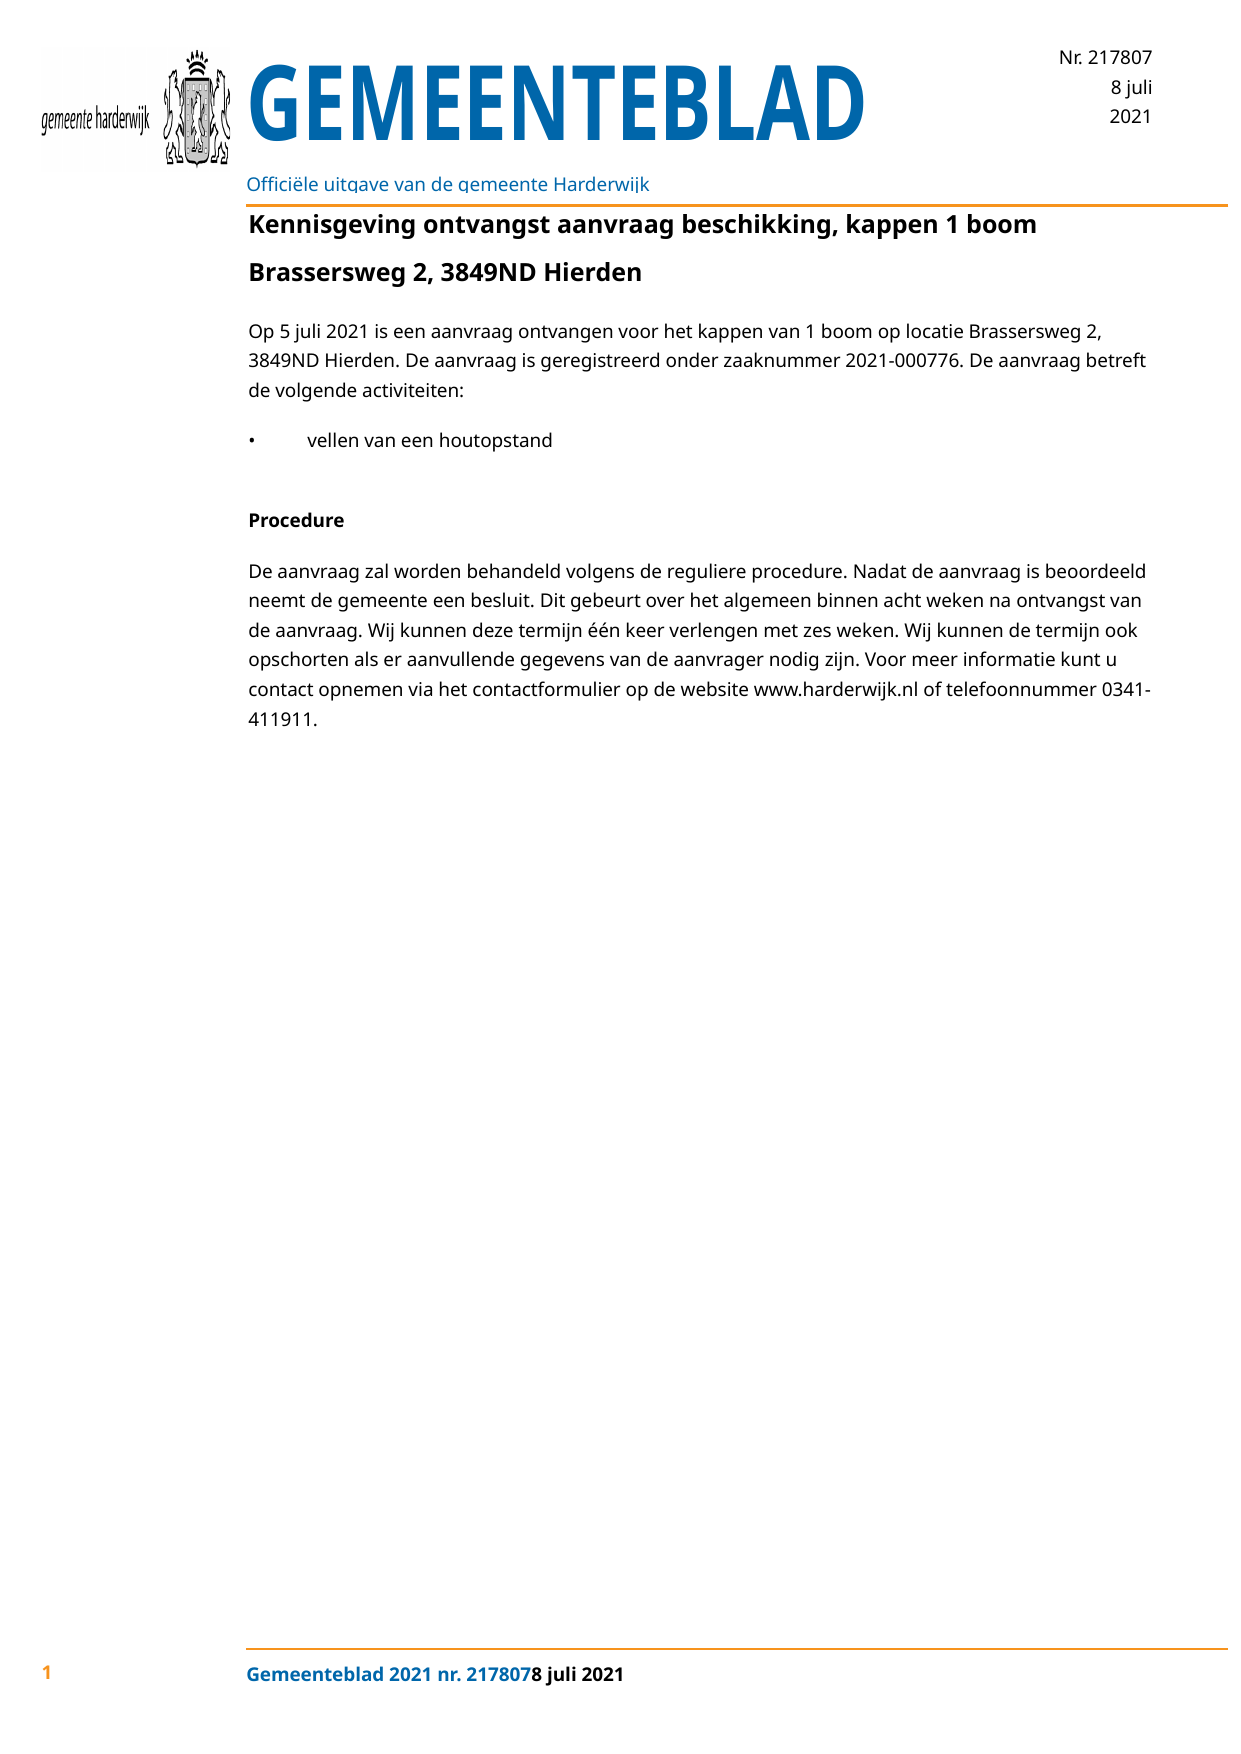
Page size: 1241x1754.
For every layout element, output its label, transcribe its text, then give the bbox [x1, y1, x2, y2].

text Procedure [248, 507, 1152, 533]
text Op 5 juli 2021 is een aanvraag ontvangen voor het kappen van 1 boom op locatie Brassersweg 2, 3849ND Hierden. De aanvraag is geregistreerd onder zaaknummer 2021-000776. De aanvraag betreft de volgende activiteiten: [248, 318, 1152, 403]
text Kennisgeving ontvangst aanvraag beschikking, kappen 1 boom Brassersweg 2, 3849ND Hierden [248, 207, 1152, 288]
text De aanvraag zal worden behandeld volgens de reguliere procedure. Nadat de aanvraag is beoordeeld neemt de gemeente een besluit. Dit gebeurt over het algemeen binnen acht weken na ontvangst van de aanvraag. Wij kunnen deze termijn één keer verlengen met zes weken. Wij kunnen de termijn ook opschorten als er aanvullende gegevens van de aanvrager nodig zijn. Voor meer informatie kunt u contact opnemen via het contactformulier op de website www.harderwijk.nl of telefoonnummer 0341-411911. [248, 558, 1152, 732]
picture [41, 47, 231, 172]
list vellen van een houtopstand [248, 427, 1152, 453]
